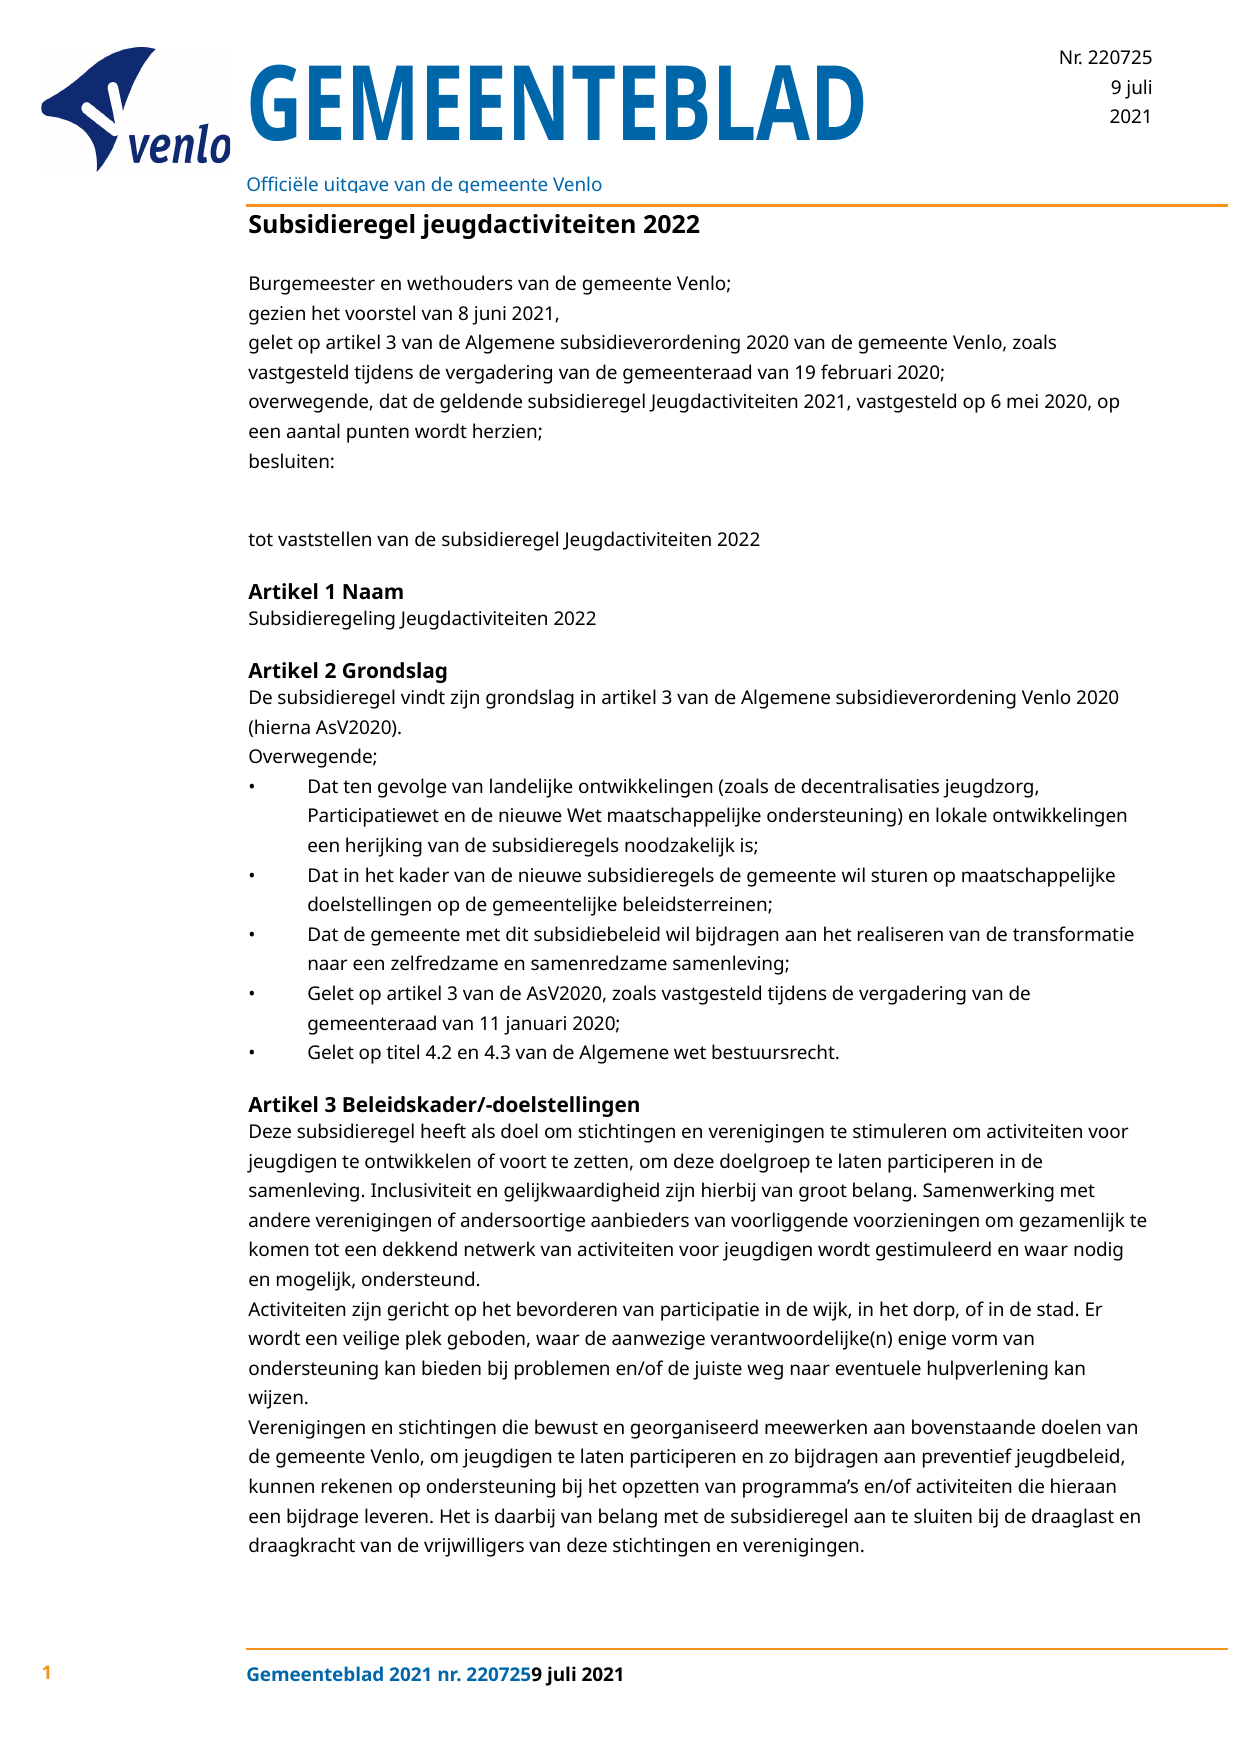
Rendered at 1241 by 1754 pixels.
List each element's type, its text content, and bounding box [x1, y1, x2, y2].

text De subsidieregel vindt zijn grondslag in artikel 3 van de Algemene subsidieverordening Venlo 2020 (hierna AsV2020). [248, 684, 1152, 740]
text besluiten: [248, 448, 1152, 473]
list Gelet op titel 4.2 en 4.3 van de Algemene wet bestuursrecht. [248, 1039, 1152, 1065]
text Artikel 3 Beleidskader/-doelstellingen [248, 1090, 1152, 1118]
text Artikel 2 Grondslag [248, 656, 1152, 684]
text Burgemeester en wethouders van de gemeente Venlo; [248, 270, 1152, 296]
text Subsidieregeling Jeugdactiviteiten 2022 [248, 606, 1152, 631]
text Subsidieregel jeugdactiviteiten 2022 [248, 207, 1152, 241]
text Deze subsidieregel heeft als doel om stichtingen en verenigingen te stimuleren om activiteiten voor jeugdigen te ontwikkelen of voort te zetten, om deze doelgroep te laten participeren in de samenleving. Inclusiviteit en gelijkwaardigheid zijn hierbij van groot belang. Samenwerking met andere verenigingen of andersoortige aanbieders van voorliggende voorzieningen om gezamenlijk te komen tot een dekkend netwerk van activiteiten voor jeugdigen wordt gestimuleerd en waar nodig en mogelijk, ondersteund. [248, 1118, 1152, 1292]
text Artikel 1 Naam [248, 577, 1152, 606]
text tot vaststellen van de subsidieregel Jeugdactiviteiten 2022 [248, 527, 1152, 552]
text overwegende, dat de geldende subsidieregel Jeugdactiviteiten 2021, vastgesteld op 6 mei 2020, op een aantal punten wordt herzien; [248, 389, 1152, 444]
text Overwegende; [248, 743, 1152, 769]
list Dat ten gevolge van landelijke ontwikkelingen (zoals de decentralisaties jeugdzorg, Participatiewet en de nieuwe Wet maatschappelijke ondersteuning) en lokale ontwikkelingen een herijking van de subsidieregels noodzakelijk is; [248, 773, 1152, 858]
list Dat de gemeente met dit subsidiebeleid wil bijdragen aan het realiseren van de transformatie naar een zelfredzame en samenredzame samenleving; [248, 921, 1152, 976]
picture [41, 47, 231, 172]
list Gelet op artikel 3 van de AsV2020, zoals vastgesteld tijdens de vergadering van de gemeenteraad van 11 januari 2020; [248, 980, 1152, 1036]
text gezien het voorstel van 8 juni 2021, [248, 300, 1152, 326]
list Dat in het kader van de nieuwe subsidieregels de gemeente wil sturen op maatschappelijke doelstellingen op de gemeentelijke beleidsterreinen; [248, 862, 1152, 917]
text Verenigingen en stichtingen die bewust en georganiseerd meewerken aan bovenstaande doelen van de gemeente Venlo, om jeugdigen te laten participeren en zo bijdragen aan preventief jeugdbeleid, kunnen rekenen op ondersteuning bij het opzetten van programma’s en/of activiteiten die hieraan een bijdrage leveren. Het is daarbij van belang met de subsidieregel aan te sluiten bij de draaglast en draagkracht van de vrijwilligers van deze stichtingen en verenigingen. [248, 1414, 1152, 1558]
text Activiteiten zijn gericht op het bevorderen van participatie in de wijk, in het dorp, of in de stad. Er wordt een veilige plek geboden, waar de aanwezige verantwoordelijke(n) enige vorm van ondersteuning kan bieden bij problemen en/of de juiste weg naar eventuele hulpverlening kan wijzen. [248, 1296, 1152, 1410]
text gelet op artikel 3 van de Algemene subsidieverordening 2020 van de gemeente Venlo, zoals vastgesteld tijdens de vergadering van de gemeenteraad van 19 februari 2020; [248, 329, 1152, 385]
